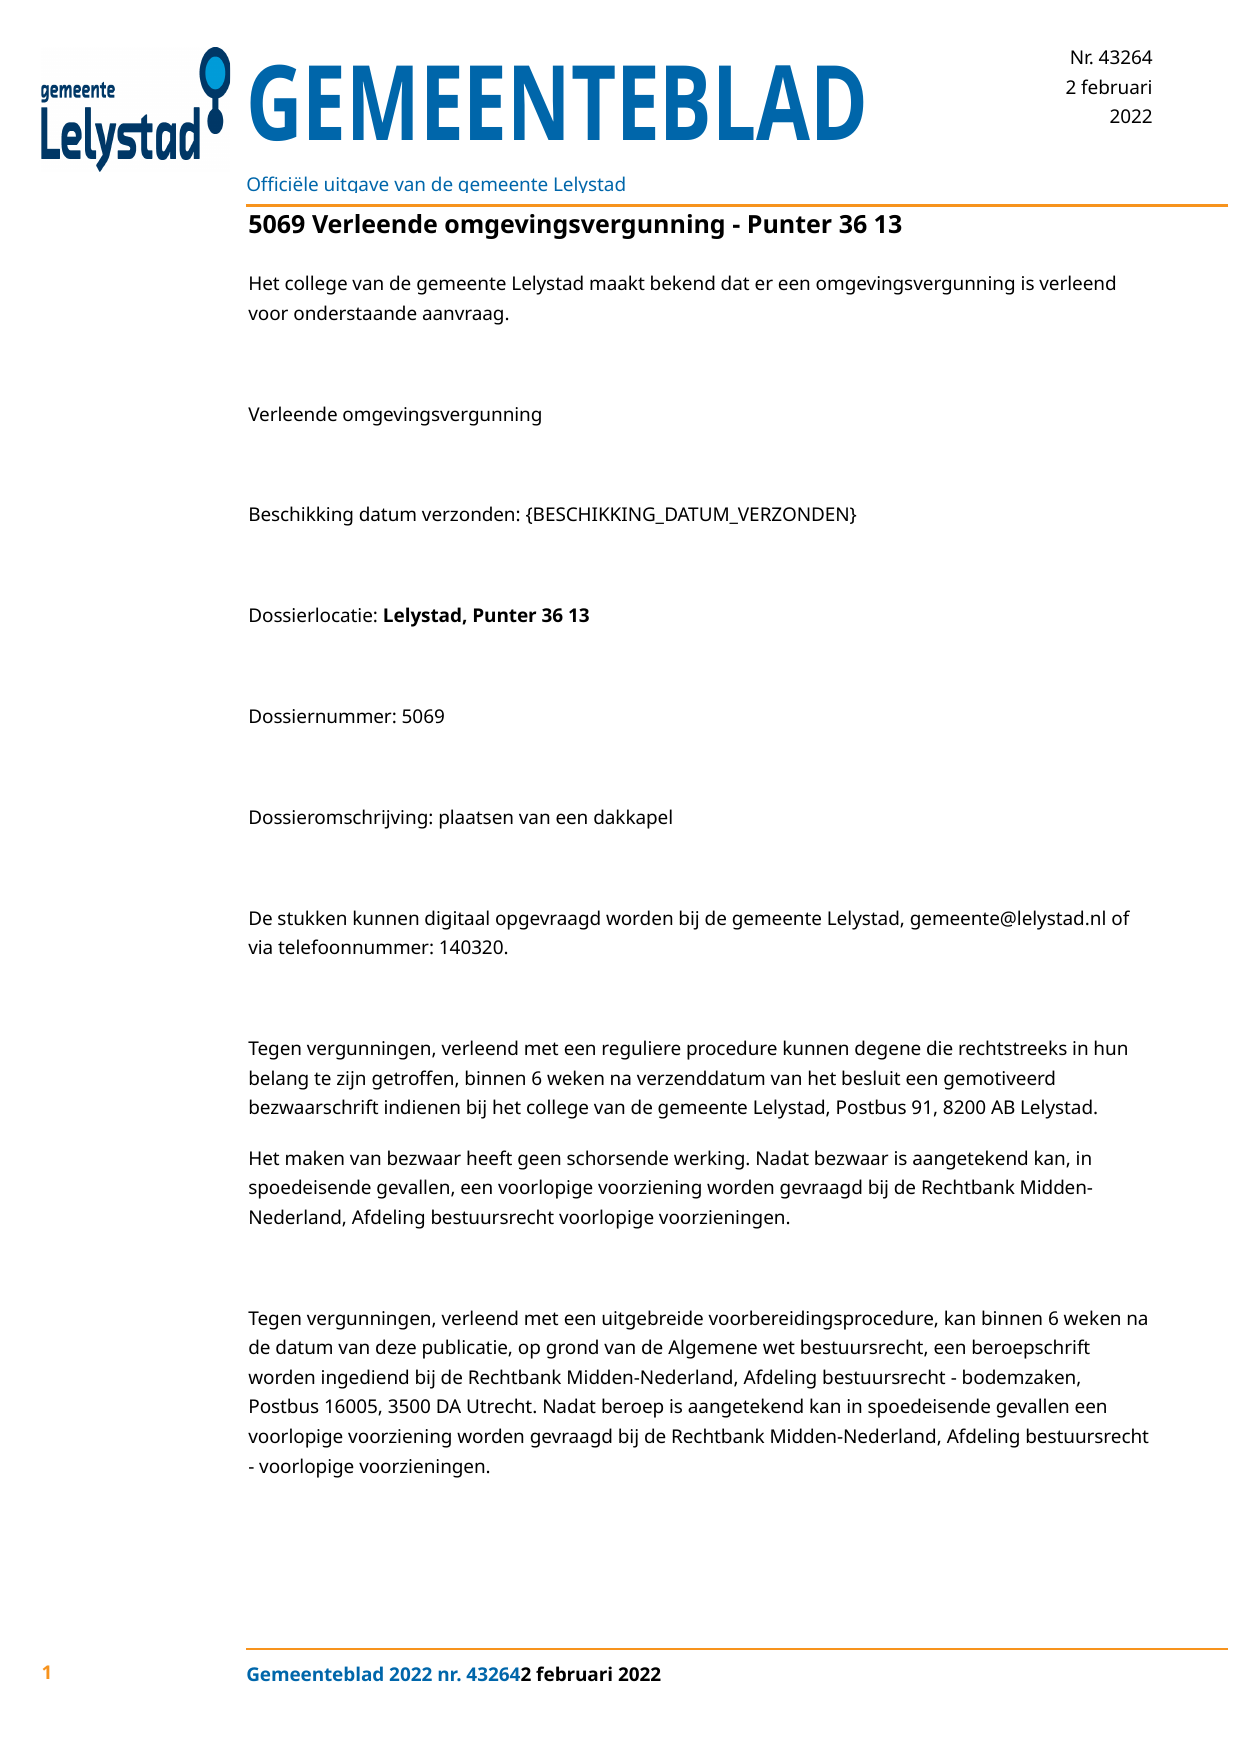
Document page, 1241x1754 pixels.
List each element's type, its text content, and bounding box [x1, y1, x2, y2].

text Het college van de gemeente Lelystad maakt bekend dat er een omgevingsvergunning is verleend voor onderstaande aanvraag. [248, 270, 1152, 326]
text Het maken van bezwaar heeft geen schorsende werking. Nadat bezwaar is aangetekend kan, in spoedeisende gevallen, een voorlopige voorziening worden gevraagd bij de Rechtbank Midden-Nederland, Afdeling bestuursrecht voorlopige voorzieningen. [248, 1145, 1152, 1230]
text Dossieromschrijving: plaatsen van een dakkapel [248, 804, 1152, 830]
text Dossiernummer: 5069 [248, 703, 1152, 729]
text Tegen vergunningen, verleend met een reguliere procedure kunnen degene die rechtstreeks in hun belang te zijn getroffen, binnen 6 weken na verzenddatum van het besluit een gemotiveerd bezwaarschrift indienen bij het college van de gemeente Lelystad, Postbus 91, 8200 AB Lelystad. [248, 1035, 1152, 1120]
text 5069 Verleende omgevingsvergunning - Punter 36 13 [248, 207, 1152, 241]
text Beschikking datum verzonden: {BESCHIKKING_DATUM_VERZONDEN} [248, 502, 1152, 527]
text Dossierlocatie: Lelystad, Punter 36 13 [248, 602, 1152, 628]
text Tegen vergunningen, verleend met een uitgebreide voorbereidingsprocedure, kan binnen 6 weken na de datum van deze publicatie, op grond van de Algemene wet bestuursrecht, een beroepschrift worden ingediend bij de Rechtbank Midden-Nederland, Afdeling bestuursrecht - bodemzaken, Postbus 16005, 3500 DA Utrecht. Nadat beroep is aangetekend kan in spoedeisende gevallen een voorlopige voorziening worden gevraagd bij de Rechtbank Midden-Nederland, Afdeling bestuursrecht - voorlopige voorzieningen. [248, 1305, 1152, 1478]
text Verleende omgevingsvergunning [248, 401, 1152, 426]
text De stukken kunnen digitaal opgevraagd worden bij de gemeente Lelystad, gemeente@lelystad.nl of via telefoonnummer: 140320. [248, 905, 1152, 960]
picture [41, 47, 231, 172]
